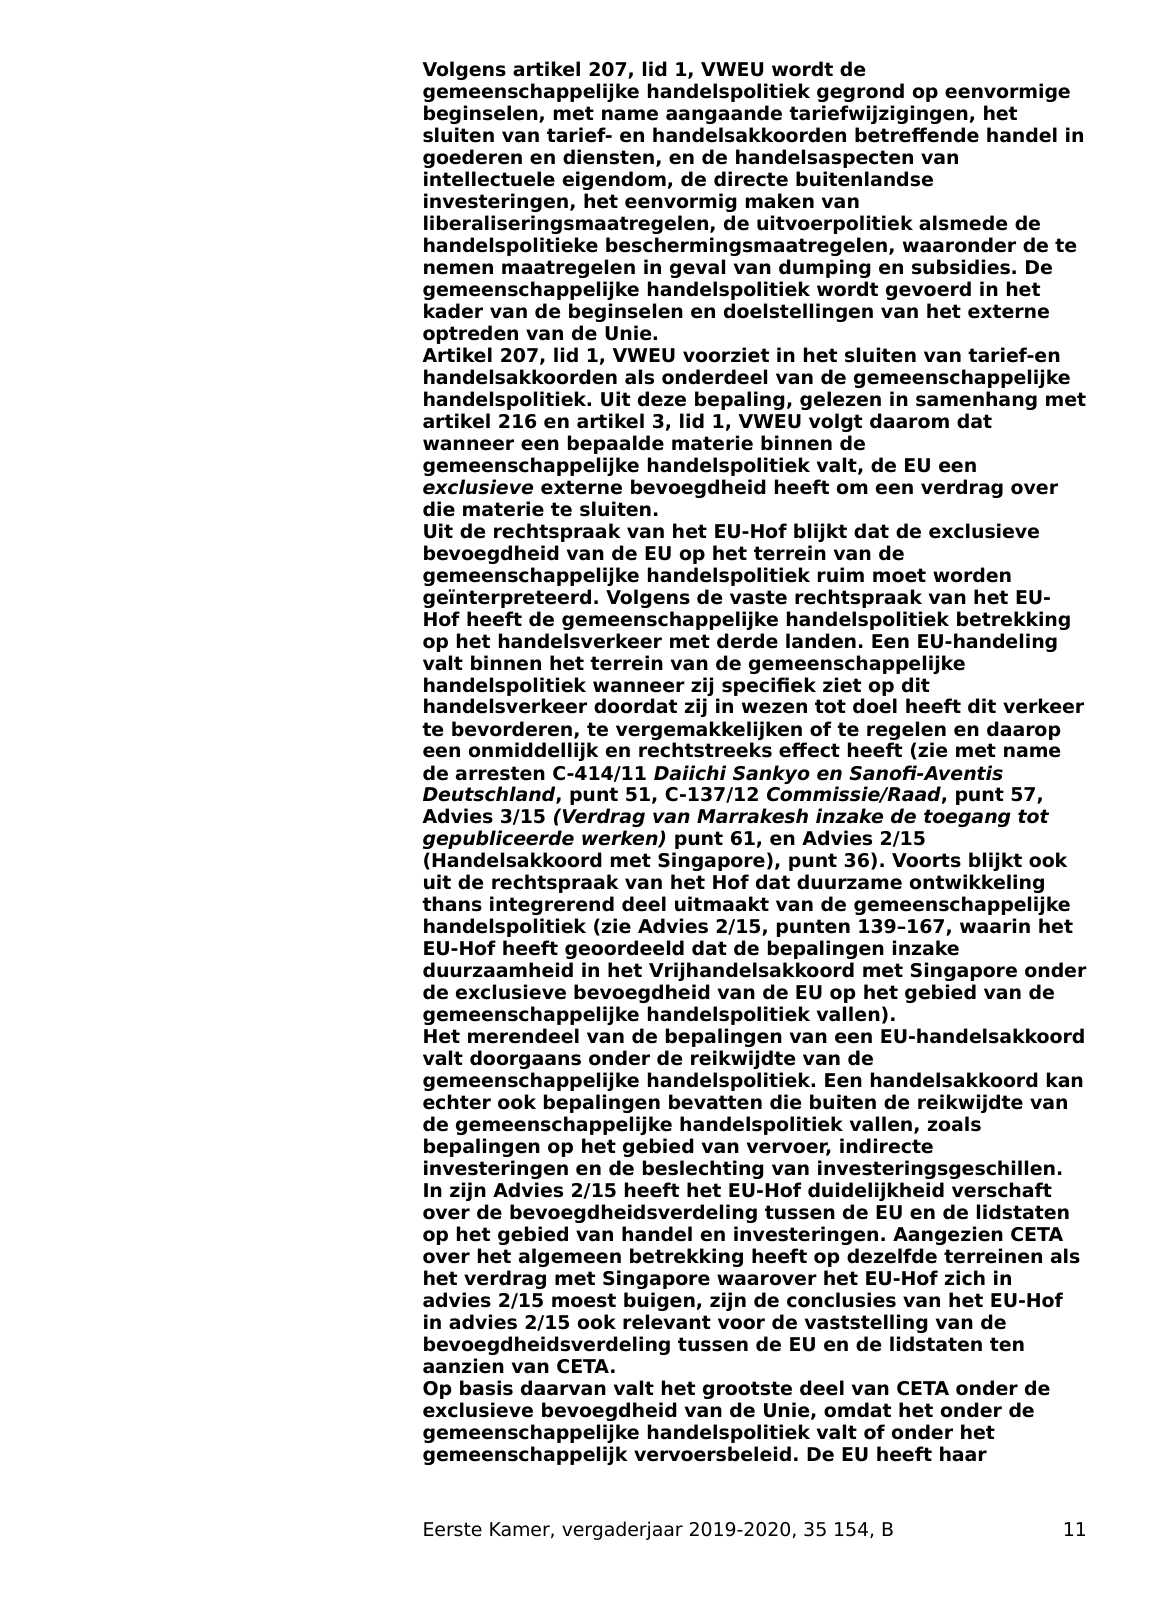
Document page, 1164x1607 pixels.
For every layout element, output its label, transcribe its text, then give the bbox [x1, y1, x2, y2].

text Het merendeel van de bepalingen van een EU-handelsakkoord valt doorgaans onder de reikwijdte van de gemeenschappelijke handelspolitiek. Een handelsakkoord kan echter ook bepalingen bevatten die buiten de reikwijdte van de gemeenschappelijke handelspolitiek vallen, zoals bepalingen op het gebied van vervoer, indirecte investeringen en de beslechting van investeringsgeschillen. [422, 1026, 1087, 1180]
text In zijn Advies 2/15 heeft het EU-Hof duidelijkheid verschaft over de bevoegdheidsverdeling tussen de EU en de lidstaten op het gebied van handel en investeringen. Aangezien CETA over het algemeen betrekking heeft op dezelfde terreinen als het verdrag met Singapore waarover het EU-Hof zich in advies 2/15 moest buigen, zijn de conclusies van het EU-Hof in advies 2/15 ook relevant voor de vaststelling van de bevoegdheidsverdeling tussen de EU en de lidstaten ten aanzien van CETA. [422, 1180, 1087, 1378]
text Op basis daarvan valt het grootste deel van CETA onder de exclusieve bevoegdheid van de Unie, omdat het onder de gemeenschappelijke handelspolitiek valt of onder het gemeenschappelijk vervoersbeleid. De EU heeft haar [422, 1378, 1087, 1466]
text Uit de rechtspraak van het EU-Hof blijkt dat de exclusieve bevoegdheid van de EU op het terrein van de gemeenschappelijke handelspolitiek ruim moet worden geïnterpreteerd. Volgens de vaste rechtspraak van het EU-Hof heeft de gemeenschappelijke handelspolitiek betrekking op het handelsverkeer met derde landen. Een EU-handeling valt binnen het terrein van de gemeenschappelijke handelspolitiek wanneer zij specifiek ziet op dit handelsverkeer doordat zij in wezen tot doel heeft dit verkeer te bevorderen, te vergemakkelijken of te regelen en daarop een onmiddellijk en rechtstreeks effect heeft (zie met name de arresten C-414/11 Daiichi Sankyo en Sanofi-Aventis Deutschland, punt 51, C-137/12 Commissie/Raad, punt 57, Advies 3/15 (Verdrag van Marrakesh inzake de toegang tot gepubliceerde werken) punt 61, en Advies 2/15 (Handelsakkoord met Singapore), punt 36). Voorts blijkt ook uit de rechtspraak van het Hof dat duurzame ontwikkeling thans integrerend deel uitmaakt van de gemeenschappelijke handelspolitiek (zie Advies 2/15, punten 139–167, waarin het EU-Hof heeft geoordeeld dat de bepalingen inzake duurzaamheid in het Vrijhandelsakkoord met Singapore onder de exclusieve bevoegdheid van de EU op het gebied van de gemeenschappelijke handelspolitiek vallen). [422, 521, 1087, 1026]
text Volgens artikel 207, lid 1, VWEU wordt de gemeenschappelijke handelspolitiek gegrond op eenvormige beginselen, met name aangaande tariefwijzigingen, het sluiten van tarief- en handelsakkoorden betreffende handel in goederen en diensten, en de handelsaspecten van intellectuele eigendom, de directe buitenlandse investeringen, het eenvormig maken van liberaliseringsmaatregelen, de uitvoerpolitiek alsmede de handelspolitieke beschermingsmaatregelen, waaronder de te nemen maatregelen in geval van dumping en subsidies. De gemeenschappelijke handelspolitiek wordt gevoerd in het kader van de beginselen en doelstellingen van het externe optreden van de Unie. [422, 59, 1087, 345]
text Artikel 207, lid 1, VWEU voorziet in het sluiten van tarief-en handelsakkoorden als onderdeel van de gemeenschappelijke handelspolitiek. Uit deze bepaling, gelezen in samenhang met artikel 216 en artikel 3, lid 1, VWEU volgt daarom dat wanneer een bepaalde materie binnen de gemeenschappelijke handelspolitiek valt, de EU een exclusieve externe bevoegdheid heeft om een verdrag over die materie te sluiten. [422, 345, 1087, 521]
